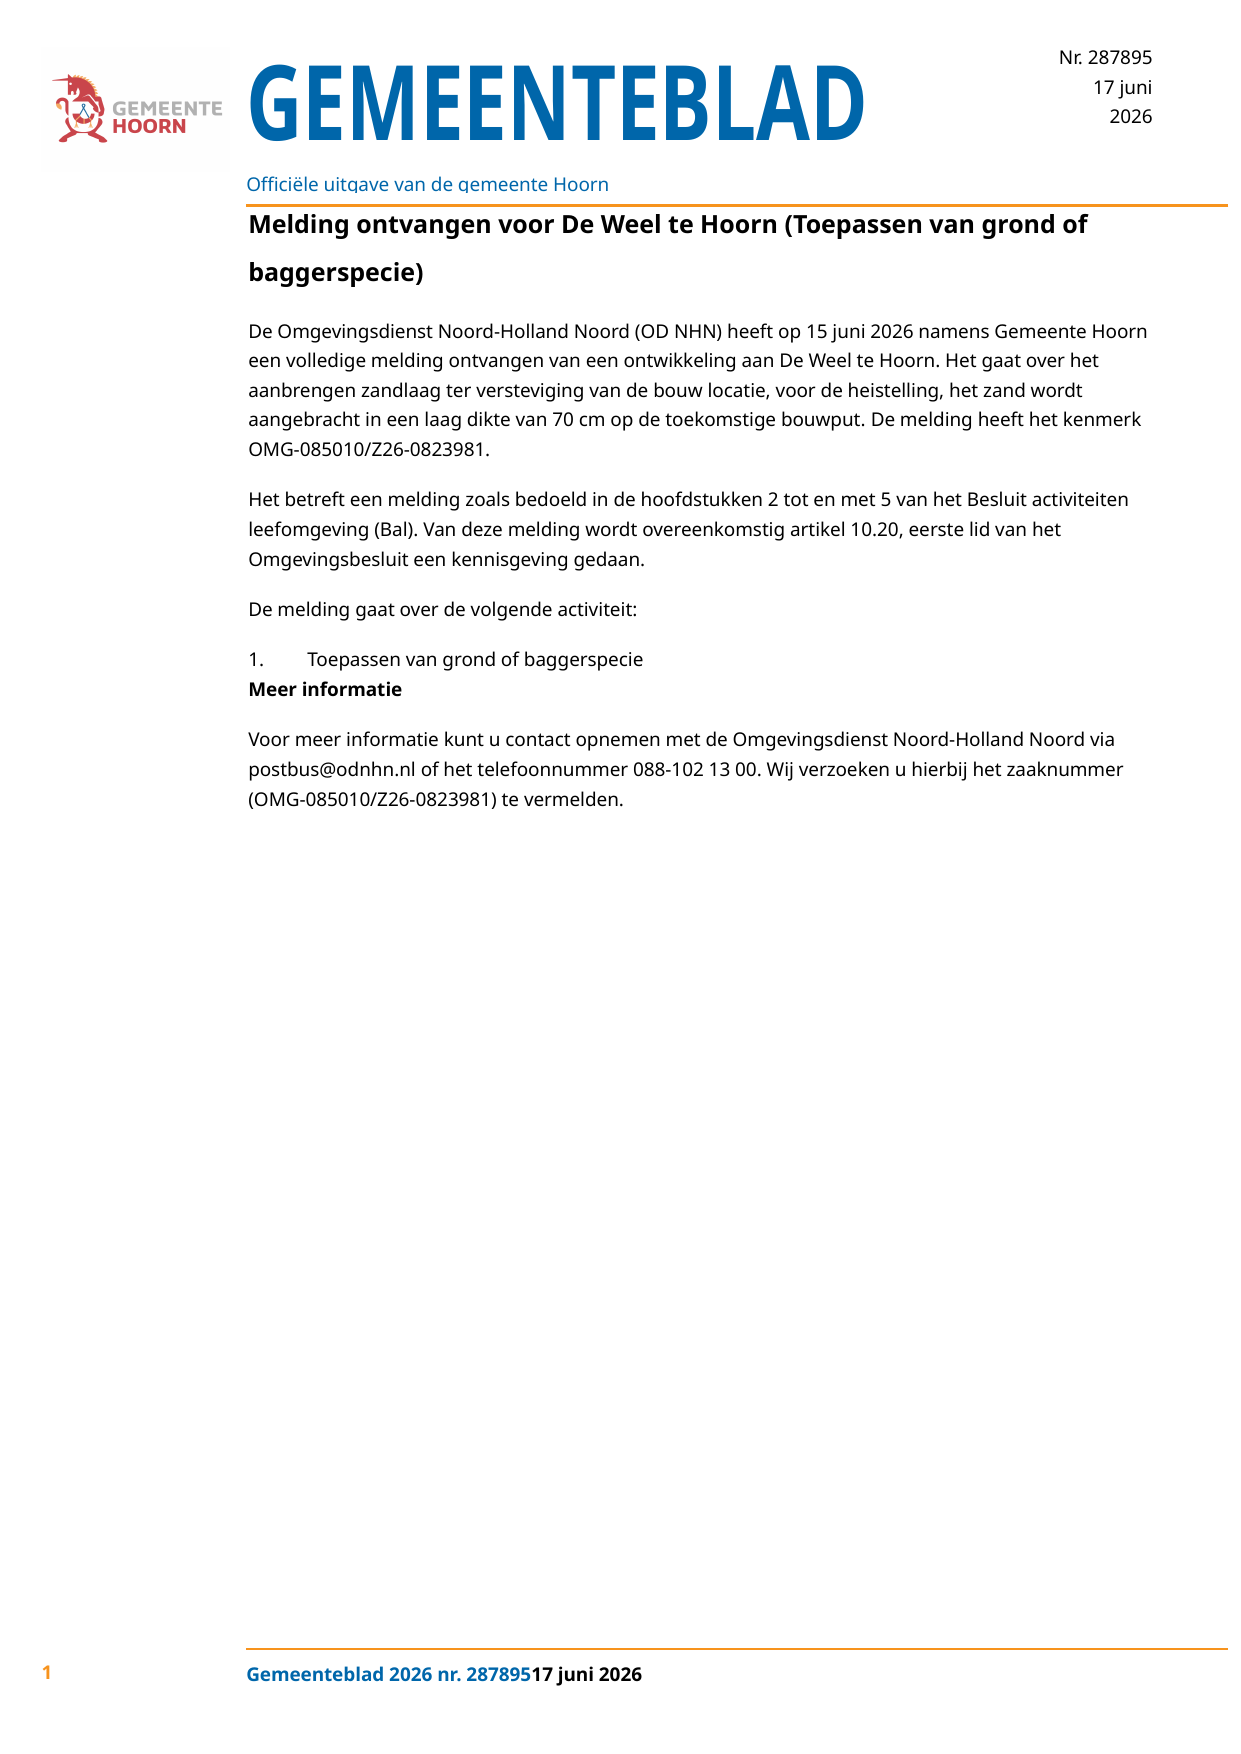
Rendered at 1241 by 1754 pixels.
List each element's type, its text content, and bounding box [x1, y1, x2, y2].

text Meer informatie [248, 676, 1152, 702]
text De melding gaat over de volgende activiteit: [248, 596, 1152, 622]
picture [41, 47, 231, 172]
list Toepassen van grond of baggerspecie [248, 647, 1152, 672]
text Voor meer informatie kunt u contact opnemen met de Omgevingsdienst Noord-Holland Noord via postbus@odnhn.nl of het telefoonnummer 088-102 13 00. Wij verzoeken u hierbij het zaaknummer (OMG-085010/Z26-0823981) te vermelden. [248, 727, 1152, 812]
text De Omgevingsdienst Noord-Holland Noord (OD NHN) heeft op 15 juni 2026 namens Gemeente Hoorn een volledige melding ontvangen van een ontwikkeling aan De Weel te Hoorn. Het gaat over het aanbrengen zandlaag ter versteviging van de bouw locatie, voor de heistelling, het zand wordt aangebracht in een laag dikte van 70 cm op de toekomstige bouwput. De melding heeft het kenmerk OMG-085010/Z26-0823981. [248, 318, 1152, 462]
text Het betreft een melding zoals bedoeld in de hoofdstukken 2 tot en met 5 van het Besluit activiteiten leefomgeving (Bal). Van deze melding wordt overeenkomstig artikel 10.20, eerste lid van het Omgevingsbesluit een kennisgeving gedaan. [248, 487, 1152, 572]
text Melding ontvangen voor De Weel te Hoorn (Toepassen van grond of baggerspecie) [248, 207, 1152, 288]
